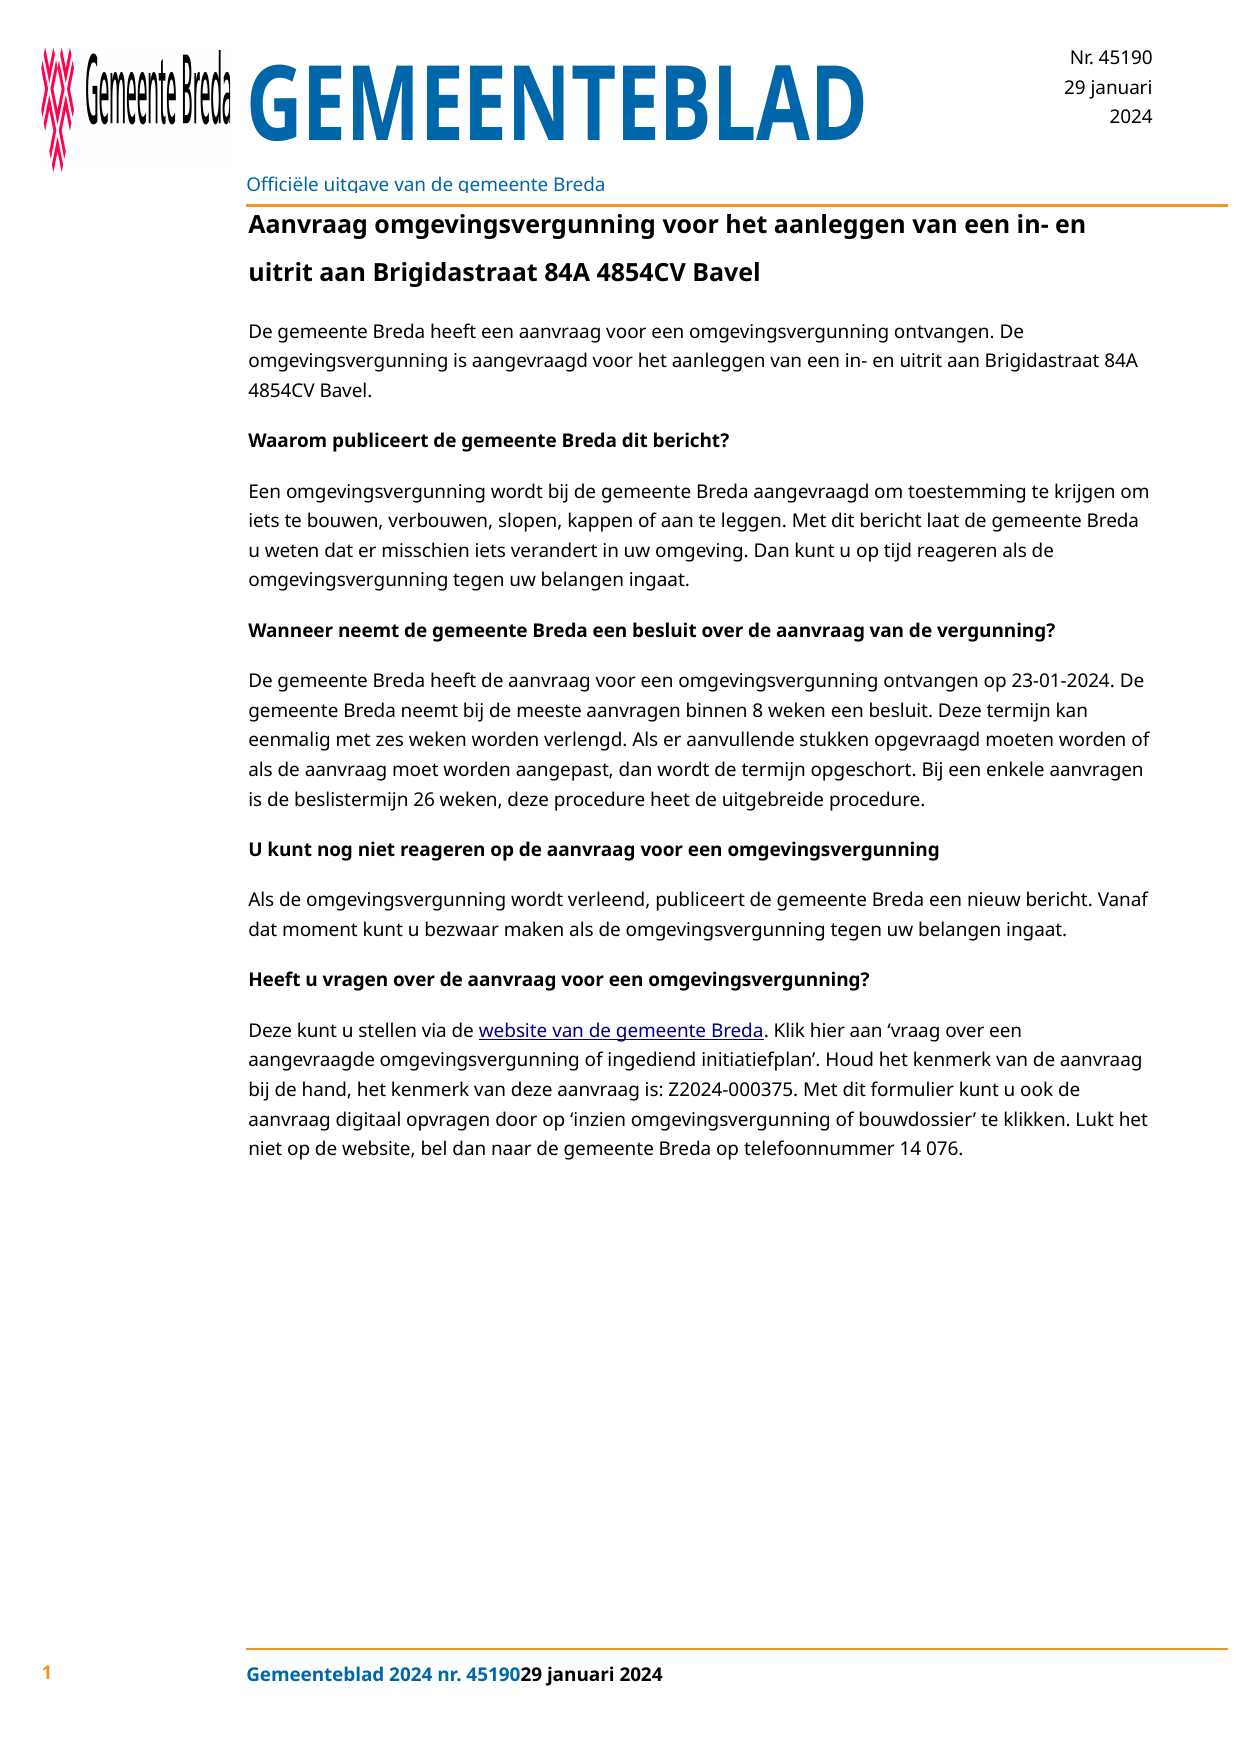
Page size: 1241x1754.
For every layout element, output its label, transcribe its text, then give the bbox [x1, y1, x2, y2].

text Wanneer neemt de gemeente Breda een besluit over de aanvraag van de vergunning? [248, 617, 1152, 643]
text Een omgevingsvergunning wordt bij de gemeente Breda aangevraagd om toestemming te krijgen om iets te bouwen, verbouwen, slopen, kappen of aan te leggen. Met dit bericht laat de gemeente Breda u weten dat er misschien iets verandert in uw omgeving. Dan kunt u op tijd reageren als de omgevingsvergunning tegen uw belangen ingaat. [248, 478, 1152, 592]
picture [41, 47, 231, 172]
text Waarom publiceert de gemeente Breda dit bericht? [248, 427, 1152, 453]
text Als de omgevingsvergunning wordt verleend, publiceert de gemeente Breda een nieuw bericht. Vanaf dat moment kunt u bezwaar maken als de omgevingsvergunning tegen uw belangen ingaat. [248, 887, 1152, 942]
text Heeft u vragen over de aanvraag voor een omgevingsvergunning? [248, 967, 1152, 992]
text De gemeente Breda heeft de aanvraag voor een omgevingsvergunning ontvangen op 23-01-2024. De gemeente Breda neemt bij de meeste aanvragen binnen 8 weken een besluit. Deze termijn kan eenmalig met zes weken worden verlengd. Als er aanvullende stukken opgevraagd moeten worden of als de aanvraag moet worden aangepast, dan wordt de termijn opgeschort. Bij een enkele aanvragen is de beslistermijn 26 weken, deze procedure heet de uitgebreide procedure. [248, 667, 1152, 812]
text Deze kunt u stellen via de website van de gemeente Breda. Klik hier aan ‘vraag over een aangevraagde omgevingsvergunning of ingediend initiatiefplan’. Houd het kenmerk van de aanvraag bij de hand, het kenmerk van deze aanvraag is: Z2024-000375. Met dit formulier kunt u ook de aanvraag digitaal opvragen door op ‘inzien omgevingsvergunning of bouwdossier’ te klikken. Lukt het niet op de website, bel dan naar de gemeente Breda op telefoonnummer 14 076. [248, 1017, 1152, 1161]
text Aanvraag omgevingsvergunning voor het aanleggen van een in- en uitrit aan Brigidastraat 84A 4854CV Bavel [248, 207, 1152, 288]
text De gemeente Breda heeft een aanvraag voor een omgevingsvergunning ontvangen. De omgevingsvergunning is aangevraagd voor het aanleggen van een in- en uitrit aan Brigidastraat 84A 4854CV Bavel. [248, 318, 1152, 403]
text U kunt nog niet reageren op de aanvraag voor een omgevingsvergunning [248, 836, 1152, 862]
